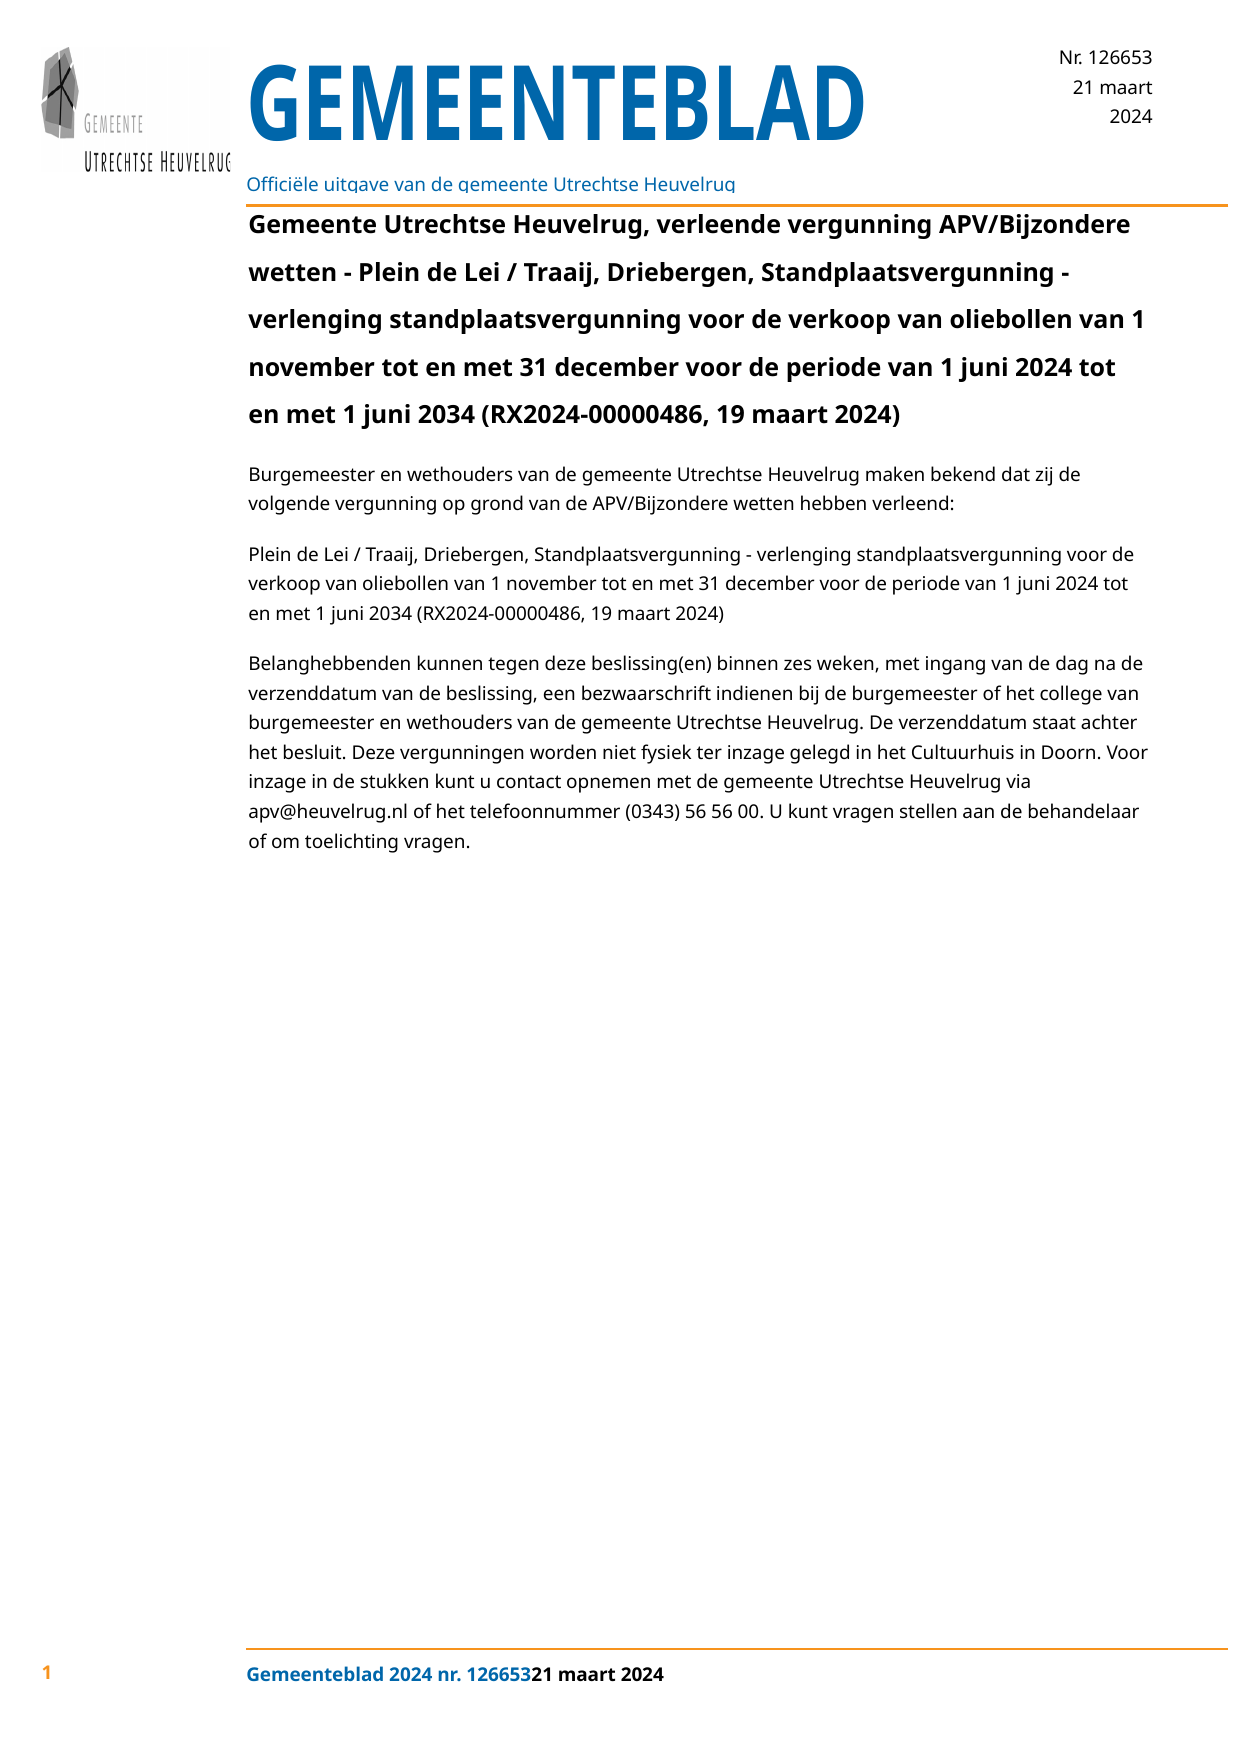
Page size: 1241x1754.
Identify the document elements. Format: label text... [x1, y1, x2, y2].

picture [41, 47, 231, 172]
text Plein de Lei / Traaij, Driebergen, Standplaatsvergunning - verlenging standplaatsvergunning voor de verkoop van oliebollen van 1 november tot en met 31 december voor de periode van 1 juni 2024 tot en met 1 juni 2034 (RX2024-00000486, 19 maart 2024) [248, 541, 1152, 626]
text Gemeente Utrechtse Heuvelrug, verleende vergunning APV/Bijzondere wetten - Plein de Lei / Traaij, Driebergen, Standplaatsvergunning - verlenging standplaatsvergunning voor de verkoop van oliebollen van 1 november tot en met 31 december voor de periode van 1 juni 2024 tot en met 1 juni 2034 (RX2024-00000486, 19 maart 2024) [248, 207, 1152, 431]
text Burgemeester en wethouders van de gemeente Utrechtse Heuvelrug maken bekend dat zij de volgende vergunning op grond van de APV/Bijzondere wetten hebben verleend: [248, 461, 1152, 516]
text Belanghebbenden kunnen tegen deze beslissing(en) binnen zes weken, met ingang van de dag na de verzenddatum van de beslissing, een bezwaarschrift indienen bij de burgemeester of het college van burgemeester en wethouders van de gemeente Utrechtse Heuvelrug. De verzenddatum staat achter het besluit. Deze vergunningen worden niet fysiek ter inzage gelegd in het Cultuurhuis in Doorn. Voor inzage in de stukken kunt u contact opnemen met de gemeente Utrechtse Heuvelrug via apv@heuvelrug.nl of het telefoonnummer (0343) 56 56 00. U kunt vragen stellen aan de behandelaar of om toelichting vragen. [248, 650, 1152, 853]
